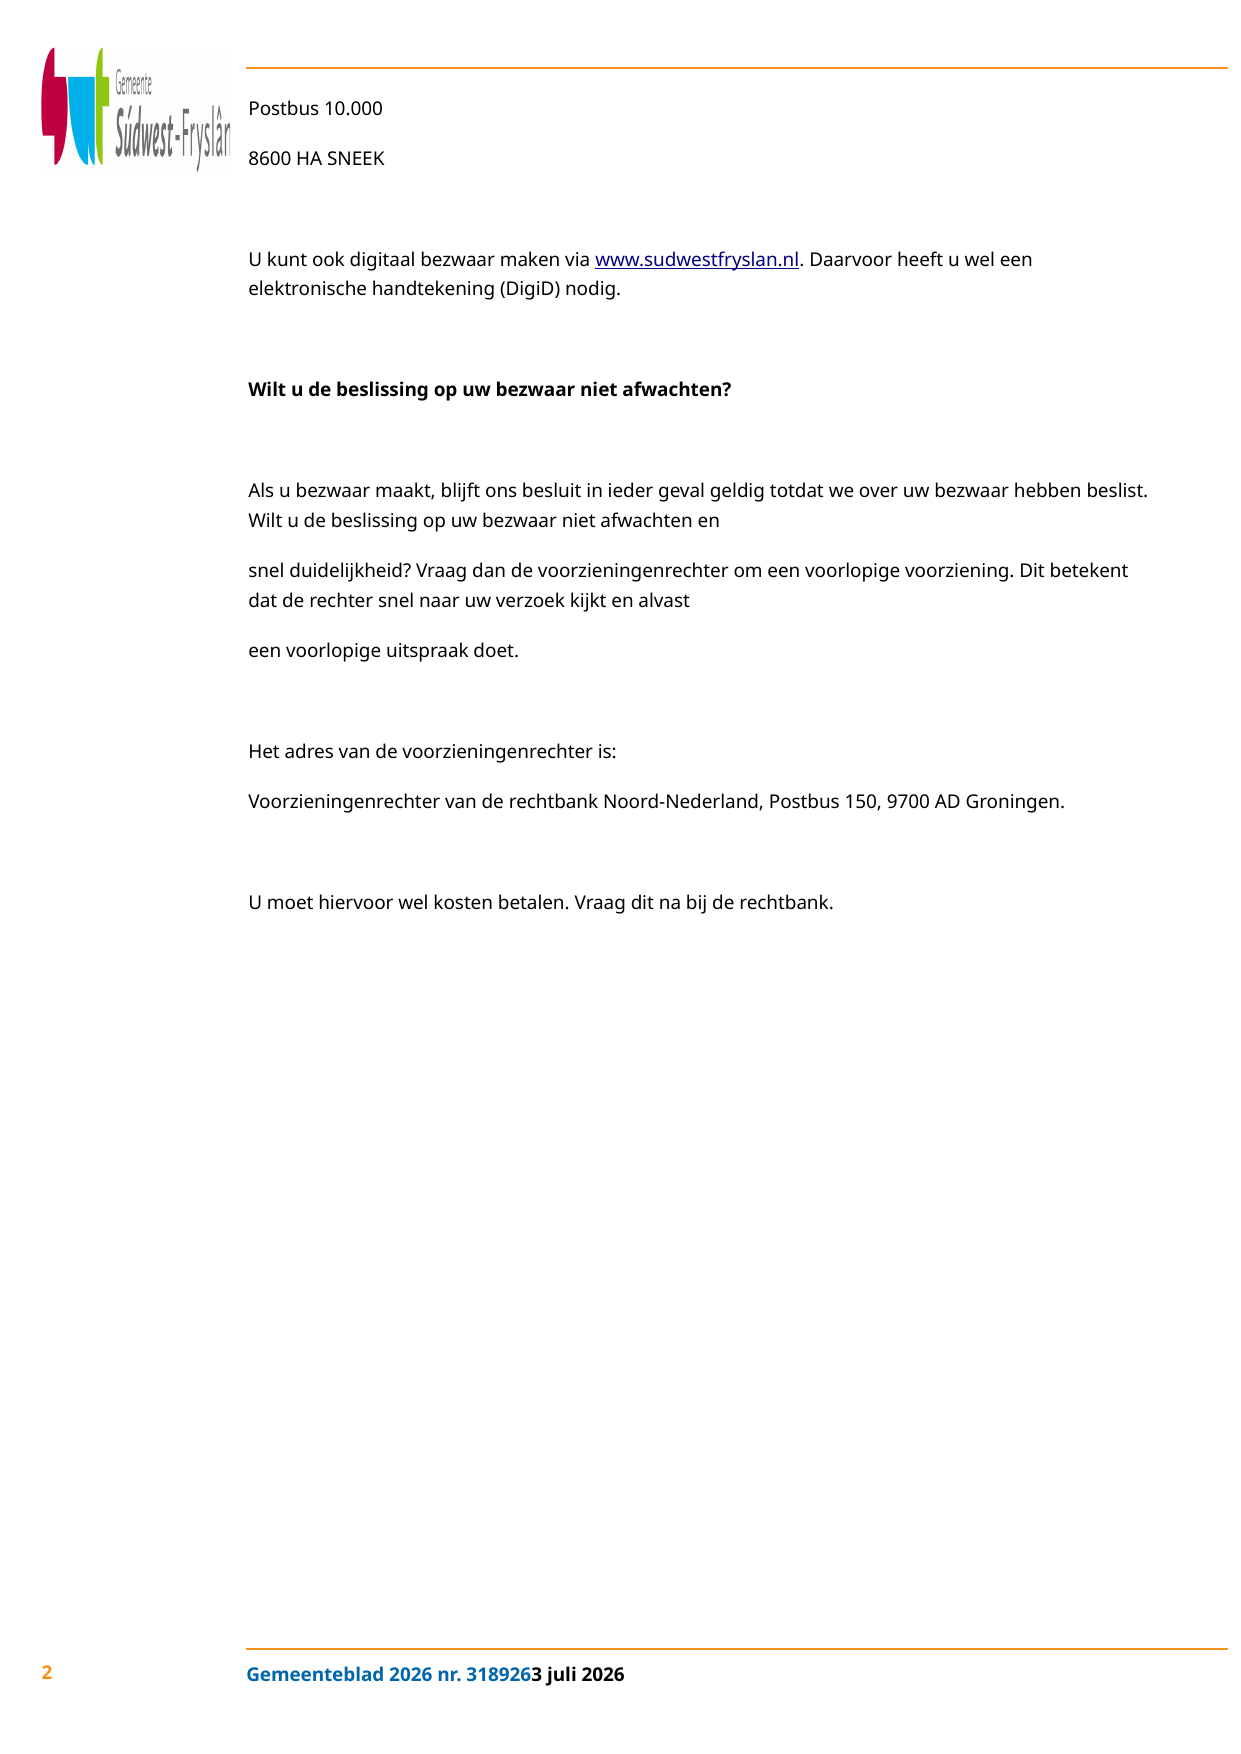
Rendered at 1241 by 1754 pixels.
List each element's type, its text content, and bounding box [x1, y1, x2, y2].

text Postbus 10.000 [248, 95, 1152, 121]
text een voorlopige uitspraak doet. [248, 637, 1152, 663]
text Het adres van de voorzieningenrechter is: [248, 738, 1152, 764]
text snel duidelijkheid? Vraag dan de voorzieningenrechter om een voorlopige voorziening. Dit betekent dat de rechter snel naar uw verzoek kijkt en alvast [248, 557, 1152, 613]
picture [41, 47, 231, 172]
text 8600 HA SNEEK [248, 145, 1152, 171]
text Wilt u de beslissing op uw bezwaar niet afwachten? [248, 376, 1152, 402]
text Als u bezwaar maakt, blijft ons besluit in ieder geval geldig totdat we over uw bezwaar hebben beslist. Wilt u de beslissing op uw bezwaar niet afwachten en [248, 477, 1152, 533]
text Voorzieningenrechter van de rechtbank Noord-Nederland, Postbus 150, 9700 AD Groningen. [248, 788, 1152, 814]
text U moet hiervoor wel kosten betalen. Vraag dit na bij de rechtbank. [248, 889, 1152, 915]
text U kunt ook digitaal bezwaar maken via www.sudwestfryslan.nl. Daarvoor heeft u wel een elektronische handtekening (DigiD) nodig. [248, 246, 1152, 301]
